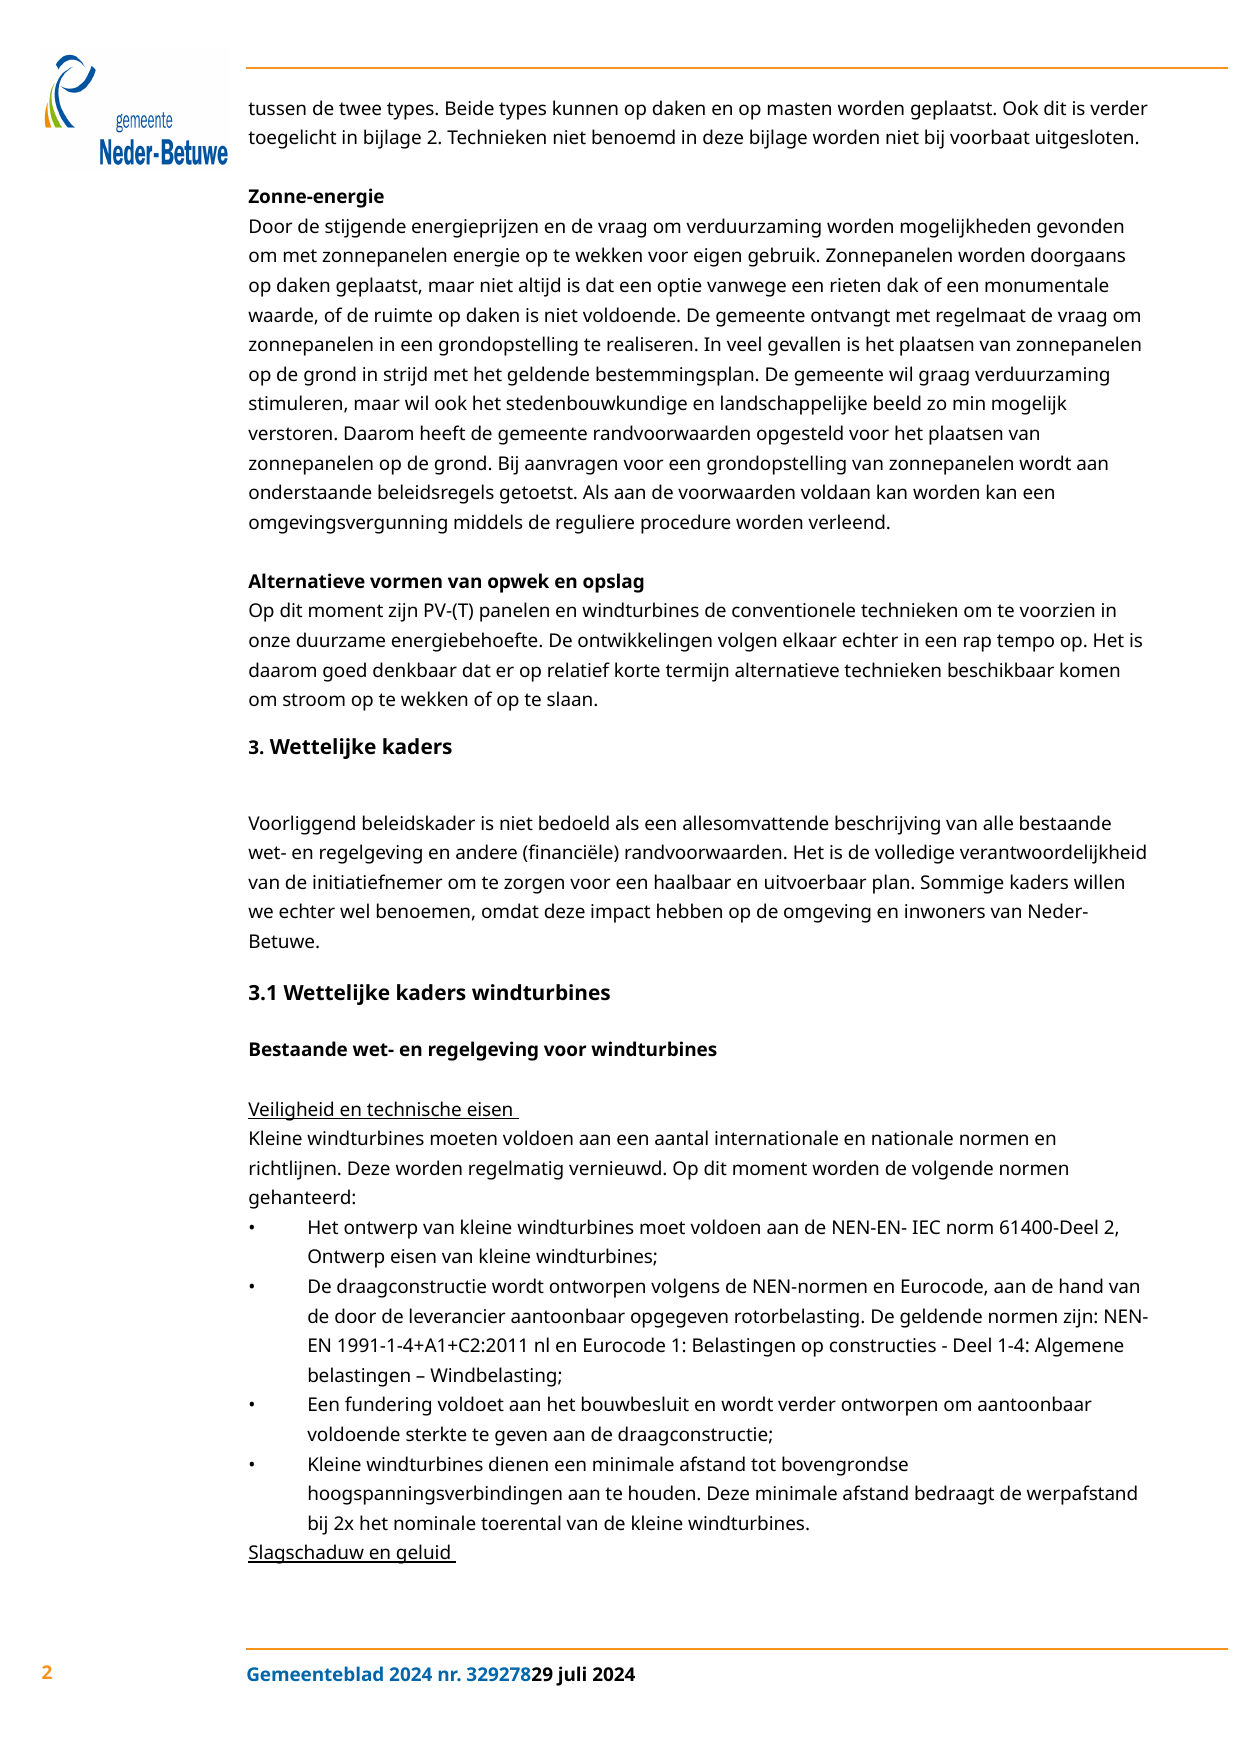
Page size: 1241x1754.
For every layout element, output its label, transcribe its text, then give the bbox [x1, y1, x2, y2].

text Alternatieve vormen van opwek en opslag [248, 568, 1152, 594]
text Zonne-energie [248, 183, 1152, 209]
list Kleine windturbines dienen een minimale afstand tot bovengrondse hoogspanningsverbindingen aan te houden. Deze minimale afstand bedraagt de werpafstand bij 2x het nominale toerental van de kleine windturbines. [248, 1451, 1152, 1536]
text 3.1 Wettelijke kaders windturbines [248, 978, 1152, 1007]
text Veiligheid en technische eisen [248, 1096, 1152, 1121]
list Het ontwerp van kleine windturbines moet voldoen aan de NEN-EN- IEC norm 61400-Deel 2, Ontwerp eisen van kleine windturbines; [248, 1214, 1152, 1269]
list Een fundering voldoet aan het bouwbesluit en wordt verder ontworpen om aantoonbaar voldoende sterkte te geven aan de draagconstructie; [248, 1392, 1152, 1447]
text Voorliggend beleidskader is niet bedoeld als een allesomvattende beschrijving van alle bestaande wet- en regelgeving en andere (financiële) randvoorwaarden. Het is de volledige verantwoordelijkheid van de initiatiefnemer om te zorgen voor een haalbaar en uitvoerbaar plan. Sommige kaders willen we echter wel benoemen, omdat deze impact hebben op de omgeving en inwoners van Neder-Betuwe. [248, 810, 1152, 954]
picture [41, 47, 231, 172]
text Op dit moment zijn PV-(T) panelen en windturbines de conventionele technieken om te voorzien in onze duurzame energiebehoefte. De ontwikkelingen volgen elkaar echter in een rap tempo op. Het is daarom goed denkbaar dat er op relatief korte termijn alternatieve technieken beschikbaar komen om stroom op te wekken of op te slaan. [248, 598, 1152, 712]
text Bestaande wet- en regelgeving voor windturbines [248, 1037, 1152, 1062]
text Door de stijgende energieprijzen en de vraag om verduurzaming worden mogelijkheden gevonden om met zonnepanelen energie op te wekken voor eigen gebruik. Zonnepanelen worden doorgaans op daken geplaatst, maar niet altijd is dat een optie vanwege een rieten dak of een monumentale waarde, of de ruimte op daken is niet voldoende. De gemeente ontvangt met regelmaat de vraag om zonnepanelen in een grondopstelling te realiseren. In veel gevallen is het plaatsen van zonnepanelen op de grond in strijd met het geldende bestemmingsplan. De gemeente wil graag verduurzaming stimuleren, maar wil ook het stedenbouwkundige en landschappelijke beeld zo min mogelijk verstoren. Daarom heeft de gemeente randvoorwaarden opgesteld voor het plaatsen van zonnepanelen op de grond. Bij aanvragen voor een grondopstelling van zonnepanelen wordt aan onderstaande beleidsregels getoetst. Als aan de voorwaarden voldaan kan worden kan een omgevingsvergunning middels de reguliere procedure worden verleend. [248, 213, 1152, 535]
list De draagconstructie wordt ontworpen volgens de NEN-normen en Eurocode, aan de hand van de door de leverancier aantoonbaar opgegeven rotorbelasting. De geldende normen zijn: NEN-EN 1991-1-4+A1+C2:2011 nl en Eurocode 1: Belastingen op constructies - Deel 1-4: Algemene belastingen – Windbelasting; [248, 1273, 1152, 1388]
text Kleine windturbines moeten voldoen aan een aantal internationale en nationale normen en richtlijnen. Deze worden regelmatig vernieuwd. Op dit moment worden de volgende normen gehanteerd: [248, 1125, 1152, 1210]
text Slagschaduw en geluid [248, 1539, 1152, 1565]
text tussen de twee types. Beide types kunnen op daken en op masten worden geplaatst. Ook dit is verder toegelicht in bijlage 2. Technieken niet benoemd in deze bijlage worden niet bij voorbaat uitgesloten. [248, 95, 1152, 150]
text 3. Wettelijke kaders [248, 732, 1152, 761]
